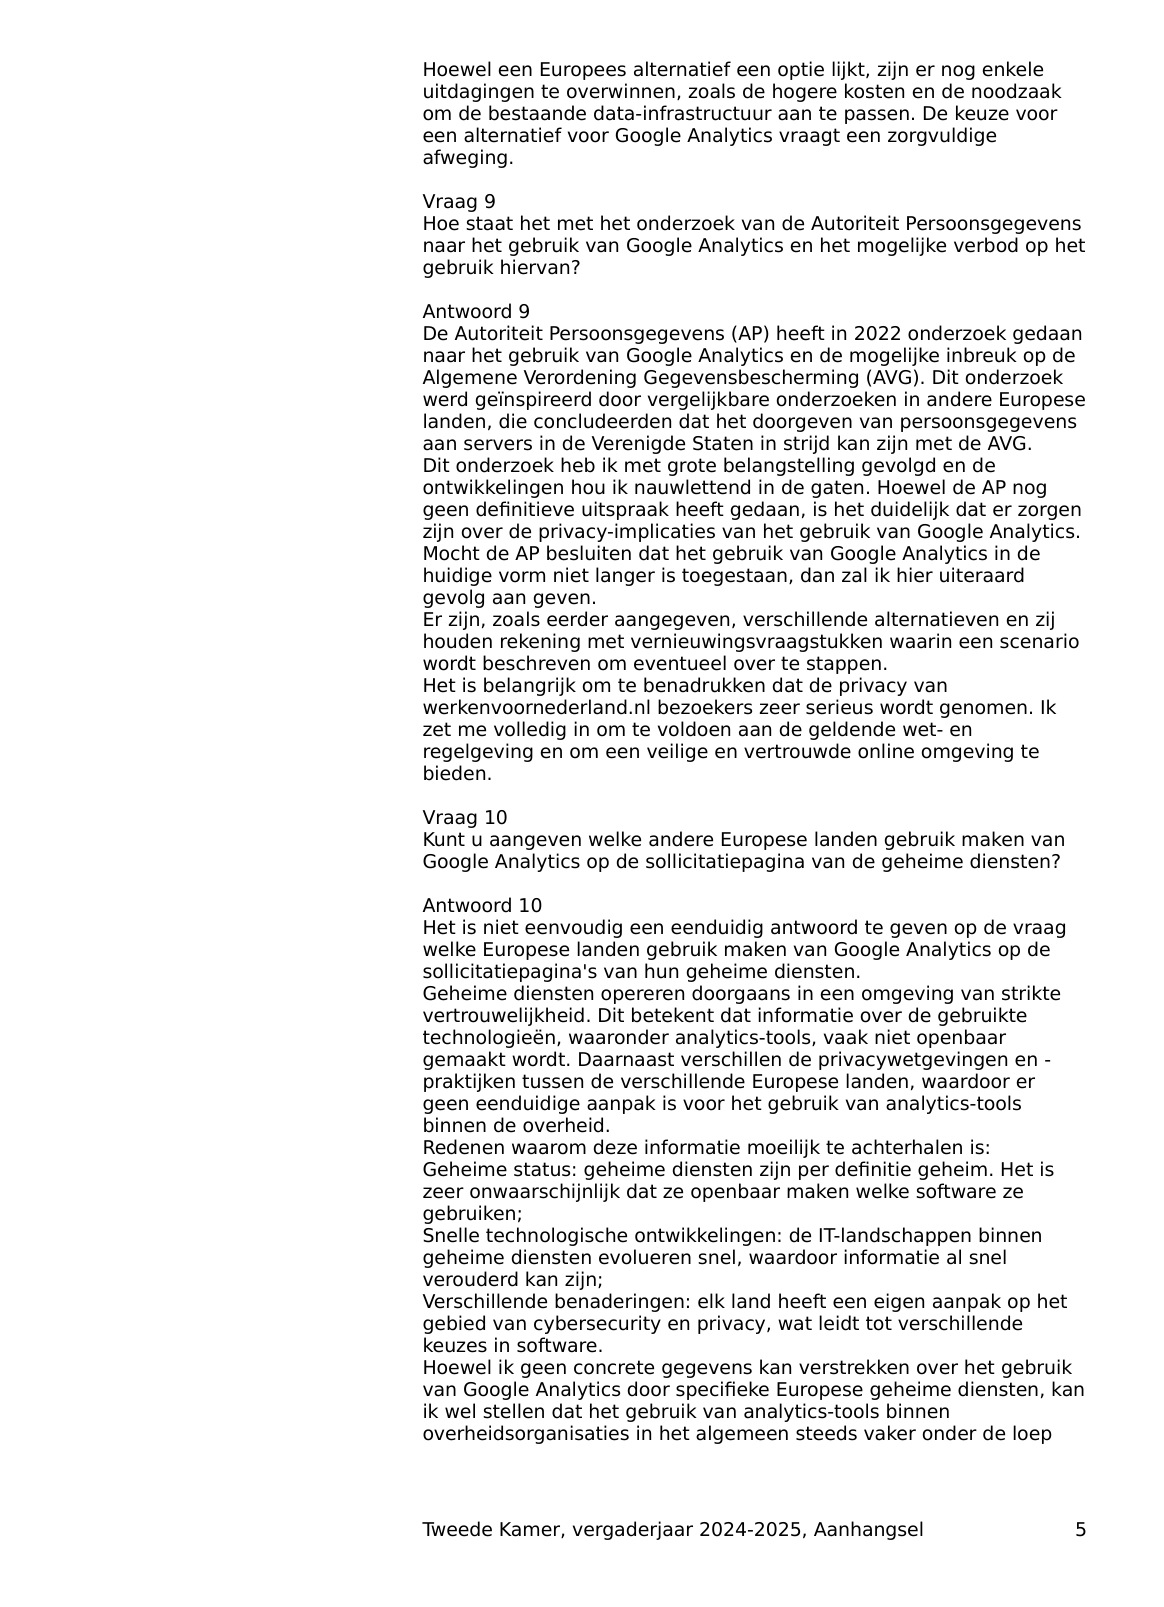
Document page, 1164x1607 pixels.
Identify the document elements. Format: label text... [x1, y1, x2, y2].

text Het is niet eenvoudig een eenduidig antwoord te geven op de vraag welke Europese landen gebruik maken van Google Analytics op de sollicitatiepagina's van hun geheime diensten. [422, 917, 1087, 983]
text Geheime diensten opereren doorgaans in een omgeving van strikte vertrouwelijkheid. Dit betekent dat informatie over de gebruikte technologieën, waaronder analytics-tools, vaak niet openbaar gemaakt wordt. Daarnaast verschillen de privacywetgevingen en -praktijken tussen de verschillende Europese landen, waardoor er geen eenduidige aanpak is voor het gebruik van analytics-tools binnen de overheid. [422, 983, 1087, 1137]
text Antwoord 10 [422, 895, 1087, 917]
text Er zijn, zoals eerder aangegeven, verschillende alternatieven en zij houden rekening met vernieuwingsvraagstukken waarin een scenario wordt beschreven om eventueel over te stappen. [422, 609, 1087, 675]
text Hoe staat het met het onderzoek van de Autoriteit Persoonsgegevens naar het gebruik van Google Analytics en het mogelijke verbod op het gebruik hiervan? [422, 213, 1087, 279]
text Geheime status: geheime diensten zijn per definitie geheim. Het is zeer onwaarschijnlijk dat ze openbaar maken welke software ze gebruiken; [422, 1159, 1087, 1225]
text Kunt u aangeven welke andere Europese landen gebruik maken van Google Analytics op de sollicitatiepagina van de geheime diensten? [422, 829, 1087, 873]
text Hoewel een Europees alternatief een optie lijkt, zijn er nog enkele uitdagingen te overwinnen, zoals de hogere kosten en de noodzaak om de bestaande data-infrastructuur aan te passen. De keuze voor een alternatief voor Google Analytics vraagt een zorgvuldige afweging. [422, 59, 1087, 169]
text Vraag 10 [422, 807, 1087, 829]
text Redenen waarom deze informatie moeilijk te achterhalen is: [422, 1137, 1087, 1159]
text Het is belangrijk om te benadrukken dat de privacy van werkenvoornederland.nl bezoekers zeer serieus wordt genomen. Ik zet me volledig in om te voldoen aan de geldende wet- en regelgeving en om een veilige en vertrouwde online omgeving te bieden. [422, 675, 1087, 785]
text Hoewel ik geen concrete gegevens kan verstrekken over het gebruik van Google Analytics door specifieke Europese geheime diensten, kan ik wel stellen dat het gebruik van analytics-tools binnen overheidsorganisaties in het algemeen steeds vaker onder de loep [422, 1357, 1087, 1444]
text Vraag 9 [422, 191, 1087, 213]
text Verschillende benaderingen: elk land heeft een eigen aanpak op het gebied van cybersecurity en privacy, wat leidt tot verschillende keuzes in software. [422, 1291, 1087, 1357]
text Snelle technologische ontwikkelingen: de IT-landschappen binnen geheime diensten evolueren snel, waardoor informatie al snel verouderd kan zijn; [422, 1225, 1087, 1291]
text Antwoord 9 [422, 301, 1087, 323]
text Dit onderzoek heb ik met grote belangstelling gevolgd en de ontwikkelingen hou ik nauwlettend in de gaten. Hoewel de AP nog geen definitieve uitspraak heeft gedaan, is het duidelijk dat er zorgen zijn over de privacy-implicaties van het gebruik van Google Analytics. Mocht de AP besluiten dat het gebruik van Google Analytics in de huidige vorm niet langer is toegestaan, dan zal ik hier uiteraard gevolg aan geven. [422, 455, 1087, 609]
text De Autoriteit Persoonsgegevens (AP) heeft in 2022 onderzoek gedaan naar het gebruik van Google Analytics en de mogelijke inbreuk op de Algemene Verordening Gegevensbescherming (AVG). Dit onderzoek werd geïnspireerd door vergelijkbare onderzoeken in andere Europese landen, die concludeerden dat het doorgeven van persoonsgegevens aan servers in de Verenigde Staten in strijd kan zijn met de AVG. [422, 323, 1087, 455]
